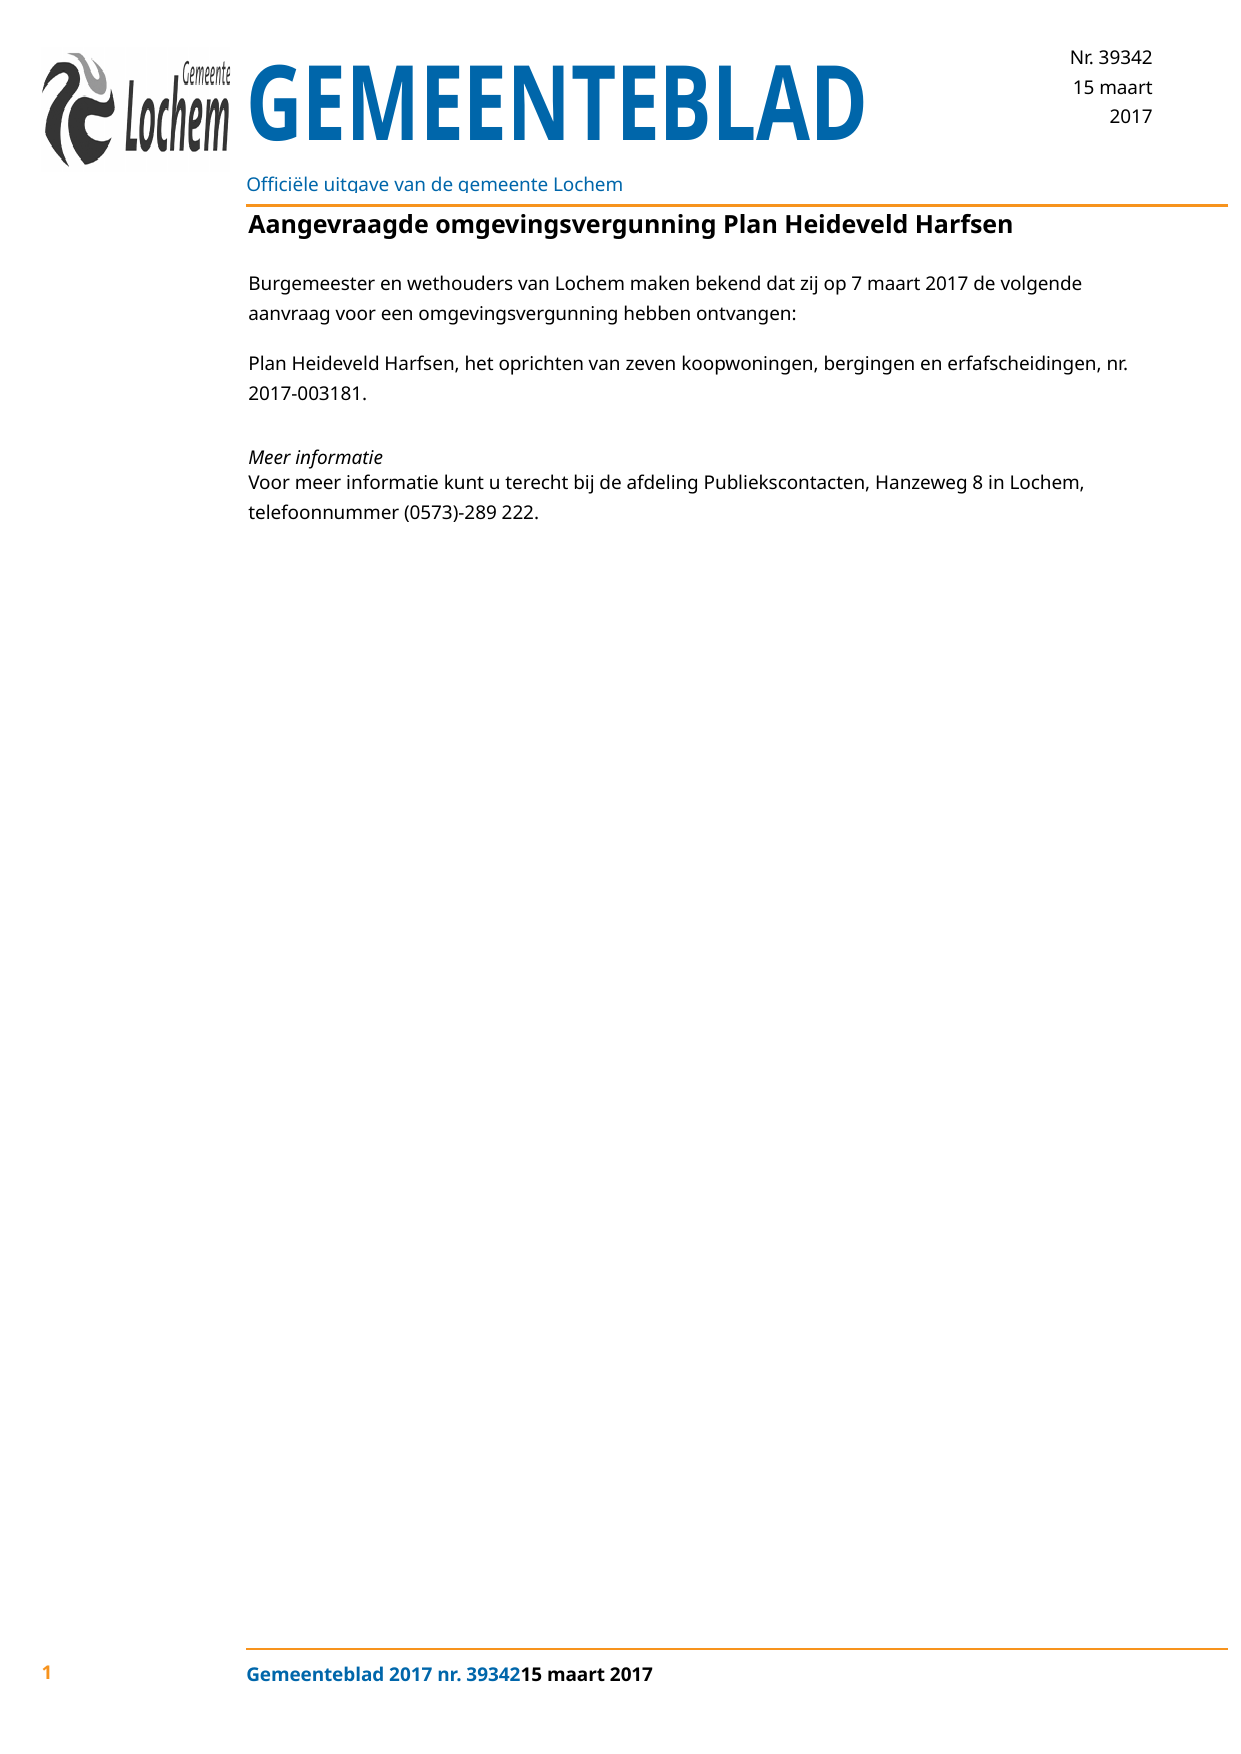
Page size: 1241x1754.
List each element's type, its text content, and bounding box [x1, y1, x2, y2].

text Burgemeester en wethouders van Lochem maken bekend dat zij op 7 maart 2017 de volgende aanvraag voor een omgevingsvergunning hebben ontvangen: [248, 270, 1152, 326]
text Meer informatie [248, 444, 1152, 469]
picture [41, 47, 231, 172]
text Voor meer informatie kunt u terecht bij de afdeling Publiekscontacten, Hanzeweg 8 in Lochem, telefoonnummer (0573)-289 222. [248, 469, 1152, 525]
text Plan Heideveld Harfsen, het oprichten van zeven koopwoningen, bergingen en erfafscheidingen, nr. 2017-003181. [248, 350, 1152, 406]
text Aangevraagde omgevingsvergunning Plan Heideveld Harfsen [248, 207, 1152, 241]
